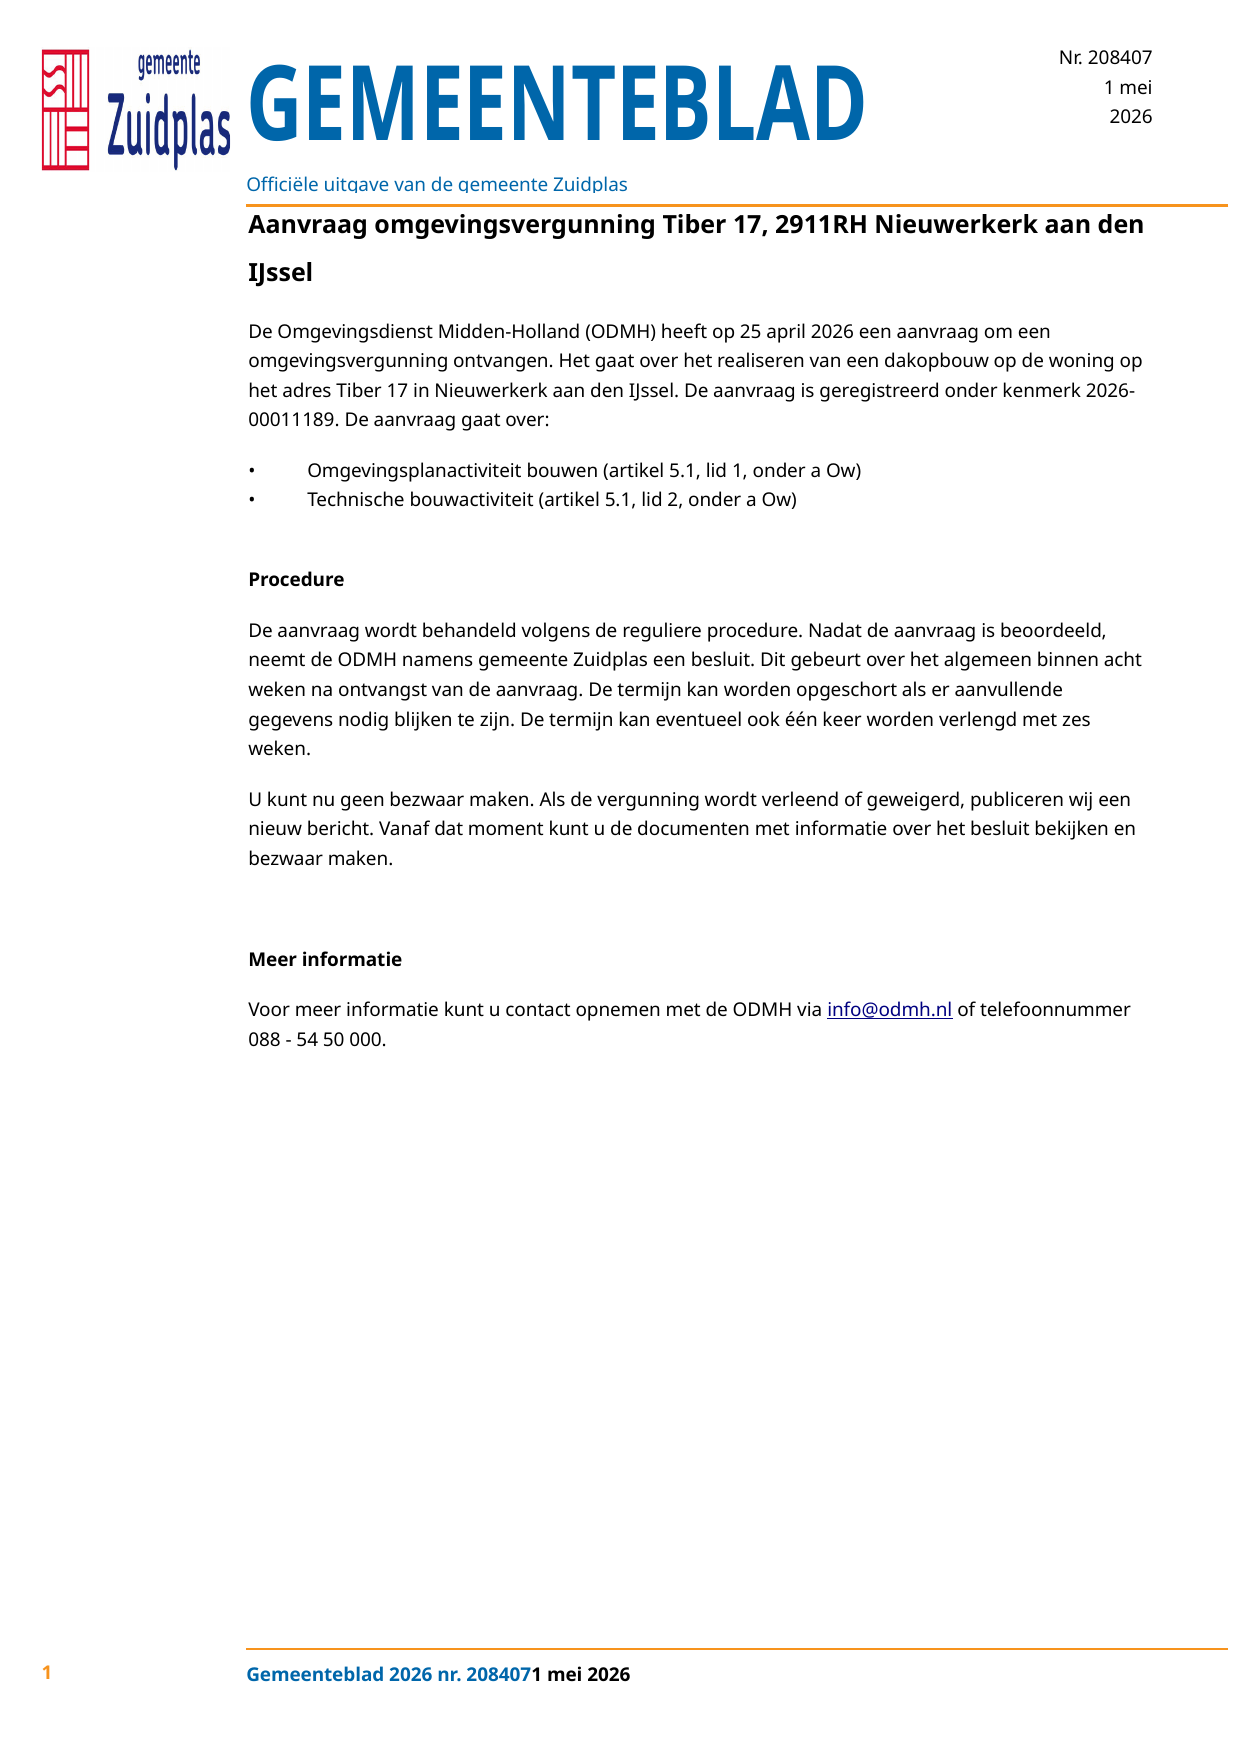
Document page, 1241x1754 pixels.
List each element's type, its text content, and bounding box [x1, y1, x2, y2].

text U kunt nu geen bezwaar maken. Als de vergunning wordt verleend of geweigerd, publiceren wij een nieuw bericht. Vanaf dat moment kunt u de documenten met informatie over het besluit bekijken en bezwaar maken. [248, 786, 1152, 871]
text Meer informatie [248, 946, 1152, 972]
picture [41, 47, 231, 172]
list Omgevingsplanactiviteit bouwen (artikel 5.1, lid 1, onder a Ow) [248, 457, 1152, 483]
text Voor meer informatie kunt u contact opnemen met de ODMH via info@odmh.nl of telefoonnummer 088 - 54 50 000. [248, 996, 1152, 1052]
list Technische bouwactiviteit (artikel 5.1, lid 2, onder a Ow) [248, 487, 1152, 512]
text Aanvraag omgevingsvergunning Tiber 17, 2911RH Nieuwerkerk aan den IJssel [248, 207, 1152, 288]
text De Omgevingsdienst Midden-Holland (ODMH) heeft op 25 april 2026 een aanvraag om een omgevingsvergunning ontvangen. Het gaat over het realiseren van een dakopbouw op de woning op het adres Tiber 17 in Nieuwerkerk aan den IJssel. De aanvraag is geregistreerd onder kenmerk 2026-00011189. De aanvraag gaat over: [248, 318, 1152, 432]
text De aanvraag wordt behandeld volgens de reguliere procedure. Nadat de aanvraag is beoordeeld, neemt de ODMH namens gemeente Zuidplas een besluit. Dit gebeurt over het algemeen binnen acht weken na ontvangst van de aanvraag. De termijn kan worden opgeschort als er aanvullende gegevens nodig blijken te zijn. De termijn kan eventueel ook één keer worden verlengd met zes weken. [248, 617, 1152, 761]
text Procedure [248, 567, 1152, 592]
